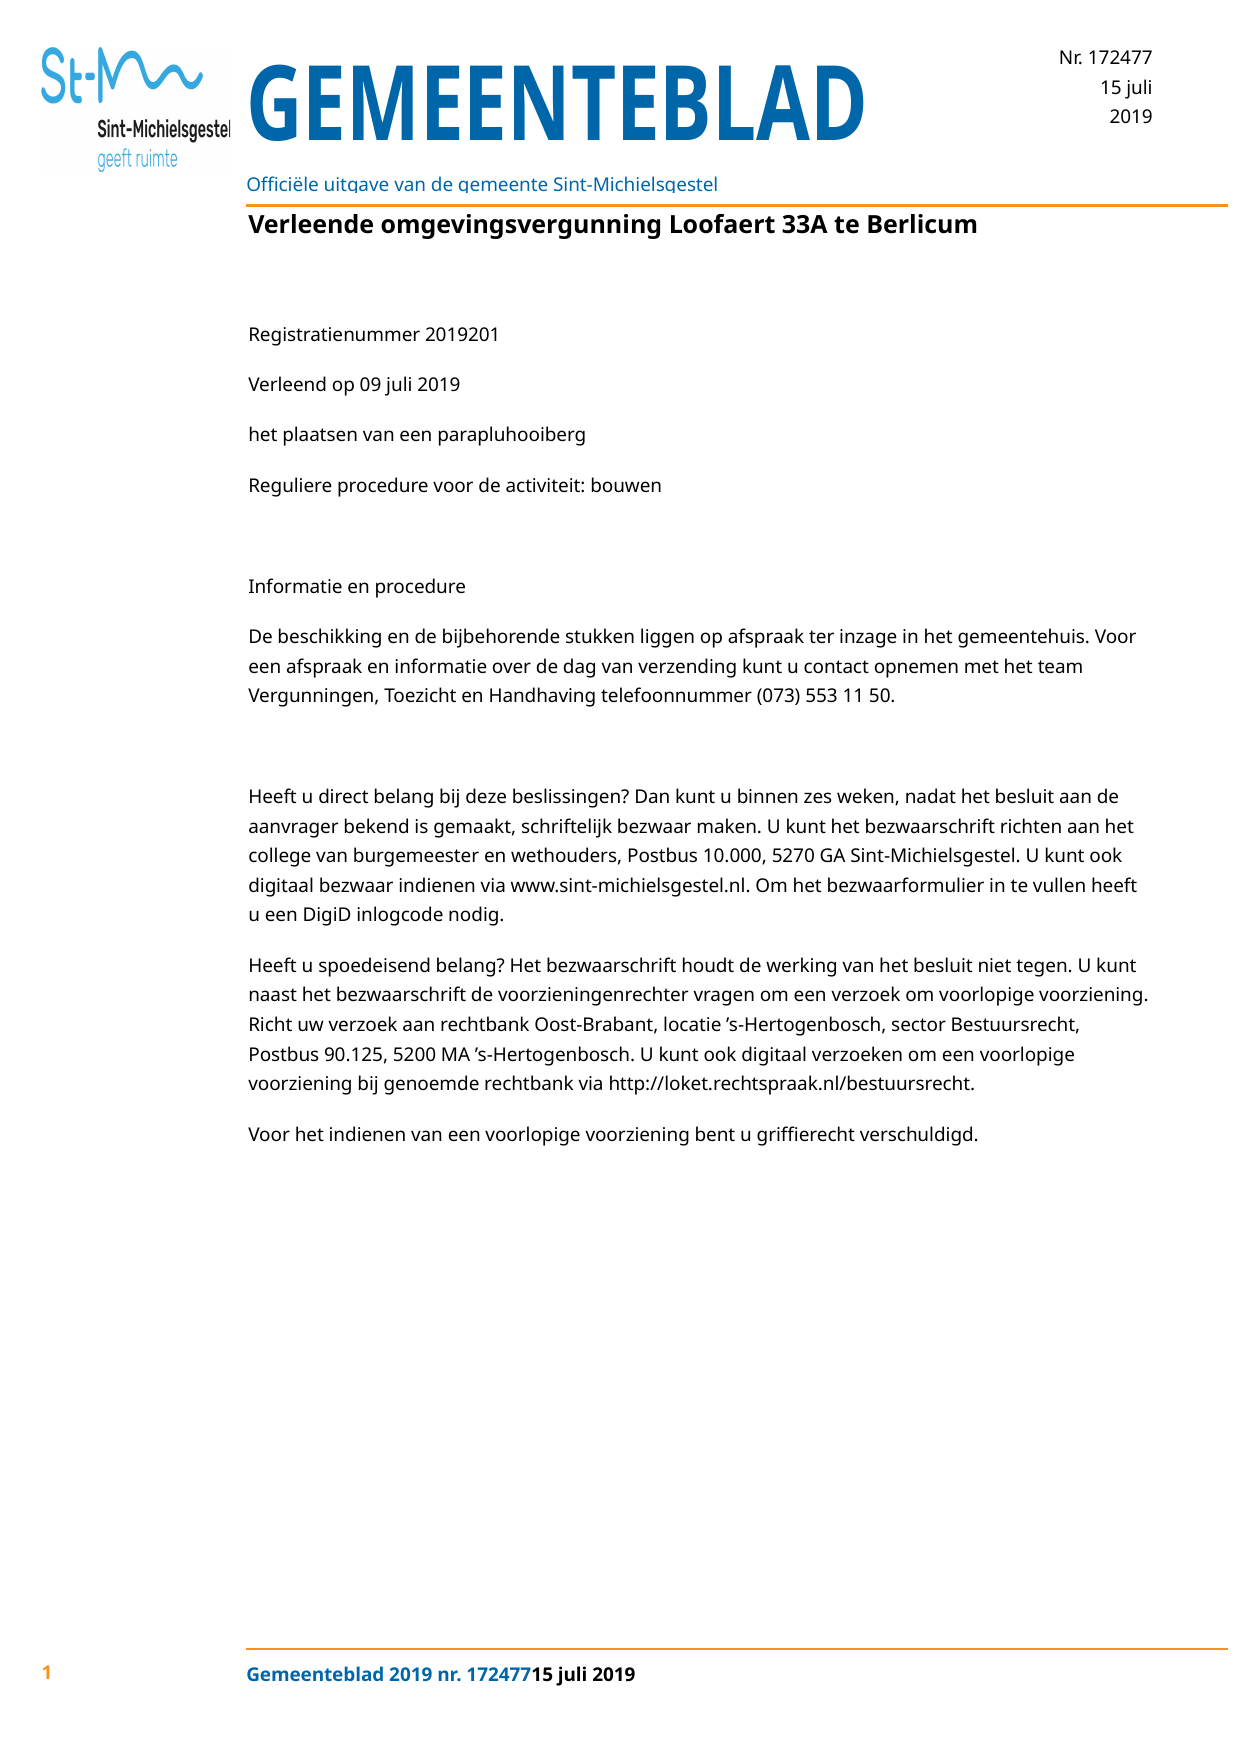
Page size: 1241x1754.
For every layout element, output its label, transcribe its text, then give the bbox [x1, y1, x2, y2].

picture [41, 47, 231, 172]
text Heeft u spoedeisend belang? Het bezwaarschrift houdt de werking van het besluit niet tegen. U kunt naast het bezwaarschrift de voorzieningenrechter vragen om een verzoek om voorlopige voorziening. Richt uw verzoek aan rechtbank Oost-Brabant, locatie ’s-Hertogenbosch, sector Bestuursrecht, Postbus 90.125, 5200 MA ’s-Hertogenbosch. U kunt ook digitaal verzoeken om een voorlopige voorziening bij genoemde rechtbank via http://loket.rechtspraak.nl/bestuursrecht. [248, 952, 1152, 1096]
text Reguliere procedure voor de activiteit: bouwen [248, 472, 1152, 498]
text Voor het indienen van een voorlopige voorziening bent u griffierecht verschuldigd. [248, 1121, 1152, 1146]
text Verleende omgevingsvergunning Loofaert 33A te Berlicum [248, 207, 1152, 241]
text Registratienummer 2019201 [248, 321, 1152, 346]
text Heeft u direct belang bij deze beslissingen? Dan kunt u binnen zes weken, nadat het besluit aan de aanvrager bekend is gemaakt, schriftelijk bezwaar maken. U kunt het bezwaarschrift richten aan het college van burgemeester en wethouders, Postbus 10.000, 5270 GA Sint-Michielsgestel. U kunt ook digitaal bezwaar indienen via www.sint-michielsgestel.nl. Om het bezwaarformulier in te vullen heeft u een DigiD inlogcode nodig. [248, 783, 1152, 927]
text het plaatsen van een parapluhooiberg [248, 422, 1152, 447]
text Informatie en procedure [248, 573, 1152, 598]
text De beschikking en de bijbehorende stukken liggen op afspraak ter inzage in het gemeentehuis. Voor een afspraak en informatie over de dag van verzending kunt u contact opnemen met het team Vergunningen, Toezicht en Handhaving telefoonnummer (073) 553 11 50. [248, 623, 1152, 708]
text Verleend op 09 juli 2019 [248, 371, 1152, 397]
